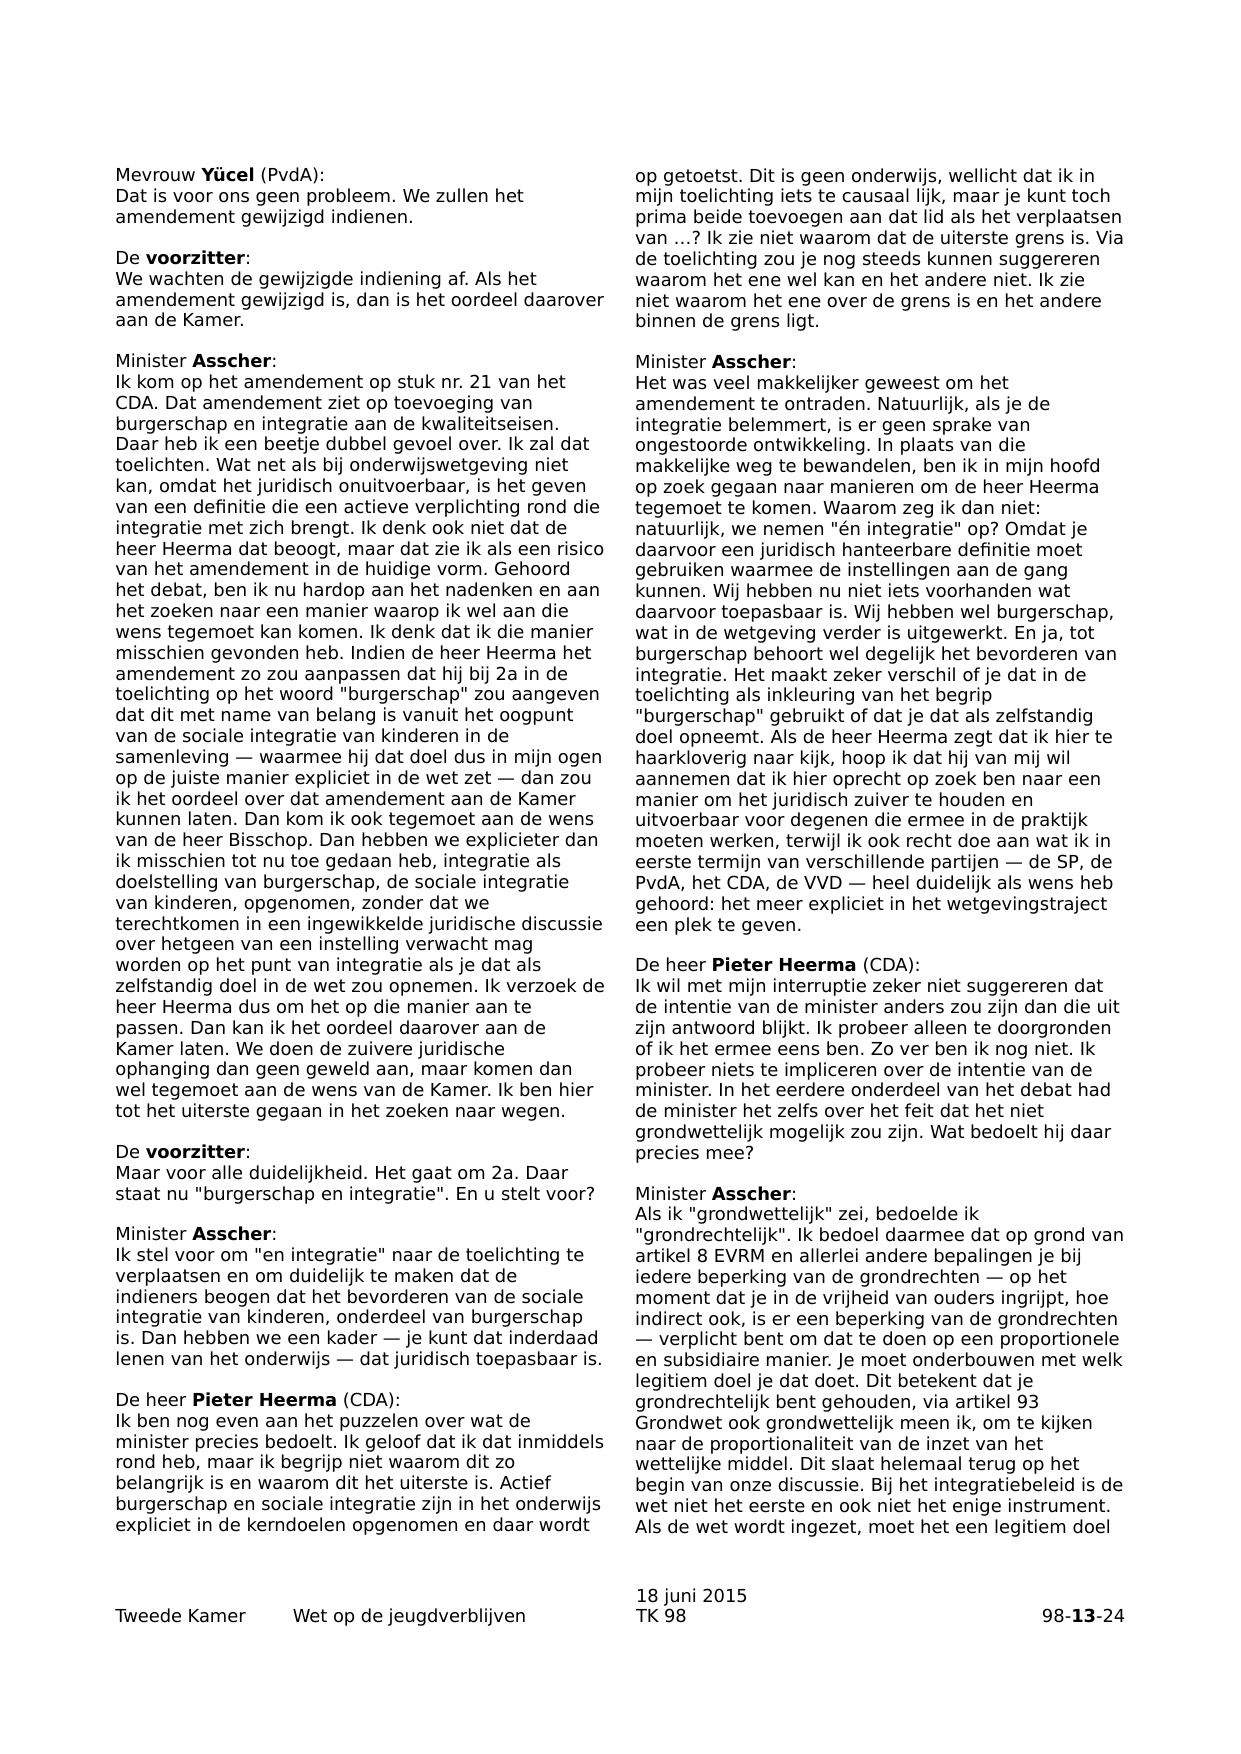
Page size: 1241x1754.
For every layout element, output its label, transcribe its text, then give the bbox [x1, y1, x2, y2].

text Maar voor alle duidelijkheid. Het gaat om 2a. Daar staat nu "burgerschap en integratie". En u stelt voor? [115, 1162, 605, 1204]
text Ik wil met mijn interruptie zeker niet suggereren dat de intentie van de minister anders zou zijn dan die uit zijn antwoord blijkt. Ik probeer alleen te doorgronden of ik het ermee eens ben. Zo ver ben ik nog niet. Ik probeer niets te impliceren over de intentie van de minister. In het eerdere onderdeel van het debat had de minister het zelfs over het feit dat het niet grondwettelijk mogelijk zou zijn. Wat bedoelt hij daar precies mee? [635, 976, 1125, 1163]
text Ik stel voor om "en integratie" naar de toelichting te verplaatsen en om duidelijk te maken dat de indieners beogen dat het bevorderen van de sociale integratie van kinderen, onderdeel van burgerschap is. Dan hebben we een kader — je kunt dat inderdaad lenen van het onderwijs — dat juridisch toepasbaar is. [115, 1245, 605, 1370]
text Mevrouw Yücel (PvdA): [115, 165, 605, 186]
text Minister Asscher: [635, 1183, 1125, 1204]
text Minister Asscher: [115, 351, 605, 372]
text De heer Pieter Heerma (CDA): [115, 1390, 605, 1411]
text Het was veel makkelijker geweest om het amendement te ontraden. Natuurlijk, als je de integratie belemmert, is er geen sprake van ongestoorde ontwikkeling. In plaats van die makkelijke weg te bewandelen, ben ik in mijn hoofd op zoek gegaan naar manieren om de heer Heerma tegemoet te komen. Waarom zeg ik dan niet: natuurlijk, we nemen "én integratie" op? Omdat je daarvoor een juridisch hanteerbare definitie moet gebruiken waarmee de instellingen aan de gang kunnen. Wij hebben nu niet iets voorhanden wat daarvoor toepasbaar is. Wij hebben wel burgerschap, wat in de wetgeving verder is uitgewerkt. En ja, tot burgerschap behoort wel degelijk het bevorderen van integratie. Het maakt zeker verschil of je dat in de toelichting als inkleuring van het begrip "burgerschap" gebruikt of dat je dat als zelfstandig doel opneemt. Als de heer Heerma zegt dat ik hier te haarkloverig naar kijk, hoop ik dat hij van mij wil aannemen dat ik hier oprecht op zoek ben naar een manier om het juridisch zuiver te houden en uitvoerbaar voor degenen die ermee in de praktijk moeten werken, terwijl ik ook recht doe aan wat ik in eerste termijn van verschillende partijen — de SP, de PvdA, het CDA, de VVD — heel duidelijk als wens heb gehoord: het meer expliciet in het wetgevingstraject een plek te geven. [635, 373, 1125, 935]
text Minister Asscher: [115, 1224, 605, 1245]
text De voorzitter: [115, 1142, 605, 1162]
text Ik kom op het amendement op stuk nr. 21 van het CDA. Dat amendement ziet op toevoeging van burgerschap en integratie aan de kwaliteitseisen. Daar heb ik een beetje dubbel gevoel over. Ik zal dat toelichten. Wat net als bij onderwijswetgeving niet kan, omdat het juridisch onuitvoerbaar, is het geven van een definitie die een actieve verplichting rond die integratie met zich brengt. Ik denk ook niet dat de heer Heerma dat beoogt, maar dat zie ik als een risico van het amendement in de huidige vorm. Gehoord het debat, ben ik nu hardop aan het nadenken en aan het zoeken naar een manier waarop ik wel aan die wens tegemoet kan komen. Ik denk dat ik die manier misschien gevonden heb. Indien de heer Heerma het amendement zo zou aanpassen dat hij bij 2a in de toelichting op het woord "burgerschap" zou aangeven dat dit met name van belang is vanuit het oogpunt van de sociale integratie van kinderen in de samenleving — waarmee hij dat doel dus in mijn ogen op de juiste manier expliciet in de wet zet — dan zou ik het oordeel over dat amendement aan de Kamer kunnen laten. Dan kom ik ook tegemoet aan de wens van de heer Bisschop. Dan hebben we explicieter dan ik misschien tot nu toe gedaan heb, integratie als doelstelling van burgerschap, de sociale integratie van kinderen, opgenomen, zonder dat we terechtkomen in een ingewikkelde juridische discussie over hetgeen van een instelling verwacht mag worden op het punt van integratie als je dat als zelfstandig doel in de wet zou opnemen. Ik verzoek de heer Heerma dus om het op die manier aan te passen. Dan kan ik het oordeel daarover aan de Kamer laten. We doen de zuivere juridische ophanging dan geen geweld aan, maar komen dan wel tegemoet aan de wens van de Kamer. Ik ben hier tot het uiterste gegaan in het zoeken naar wegen. [115, 372, 605, 1122]
text De voorzitter: [115, 248, 605, 268]
text Dat is voor ons geen probleem. We zullen het amendement gewijzigd indienen. [115, 186, 605, 228]
text Minister Asscher: [635, 352, 1125, 373]
text op getoetst. Dit is geen onderwijs, wellicht dat ik in mijn toelichting iets te causaal lijk, maar je kunt toch prima beide toevoegen aan dat lid als het verplaatsen van …? Ik zie niet waarom dat de uiterste grens is. Via de toelichting zou je nog steeds kunnen suggereren waarom het ene wel kan en het andere niet. Ik zie niet waarom het ene over de grens is en het andere binnen de grens ligt. [635, 165, 1125, 332]
text We wachten de gewijzigde indiening af. Als het amendement gewijzigd is, dan is het oordeel daarover aan de Kamer. [115, 268, 605, 331]
text De heer Pieter Heerma (CDA): [635, 955, 1125, 976]
text Ik ben nog even aan het puzzelen over wat de minister precies bedoelt. Ik geloof dat ik dat inmiddels rond heb, maar ik begrijp niet waarom dit zo belangrijk is en waarom dit het uiterste is. Actief burgerschap en sociale integratie zijn in het onderwijs expliciet in de kerndoelen opgenomen en daar wordt [115, 1411, 605, 1536]
text Als ik "grondwettelijk" zei, bedoelde ik "grondrechtelijk". Ik bedoel daarmee dat op grond van artikel 8 EVRM en allerlei andere bepalingen je bij iedere beperking van de grondrechten — op het moment dat je in de vrijheid van ouders ingrijpt, hoe indirect ook, is er een beperking van de grondrechten — verplicht bent om dat te doen op een proportionele en subsidiaire manier. Je moet onderbouwen met welk legitiem doel je dat doet. Dit betekent dat je grondrechtelijk bent gehouden, via artikel 93 Grondwet ook grondwettelijk meen ik, om te kijken naar de proportionaliteit van de inzet van het wettelijke middel. Dit slaat helemaal terug op het begin van onze discussie. Bij het integratiebeleid is de wet niet het eerste en ook niet het enige instrument. Als de wet wordt ingezet, moet het een legitiem doel [635, 1204, 1125, 1537]
